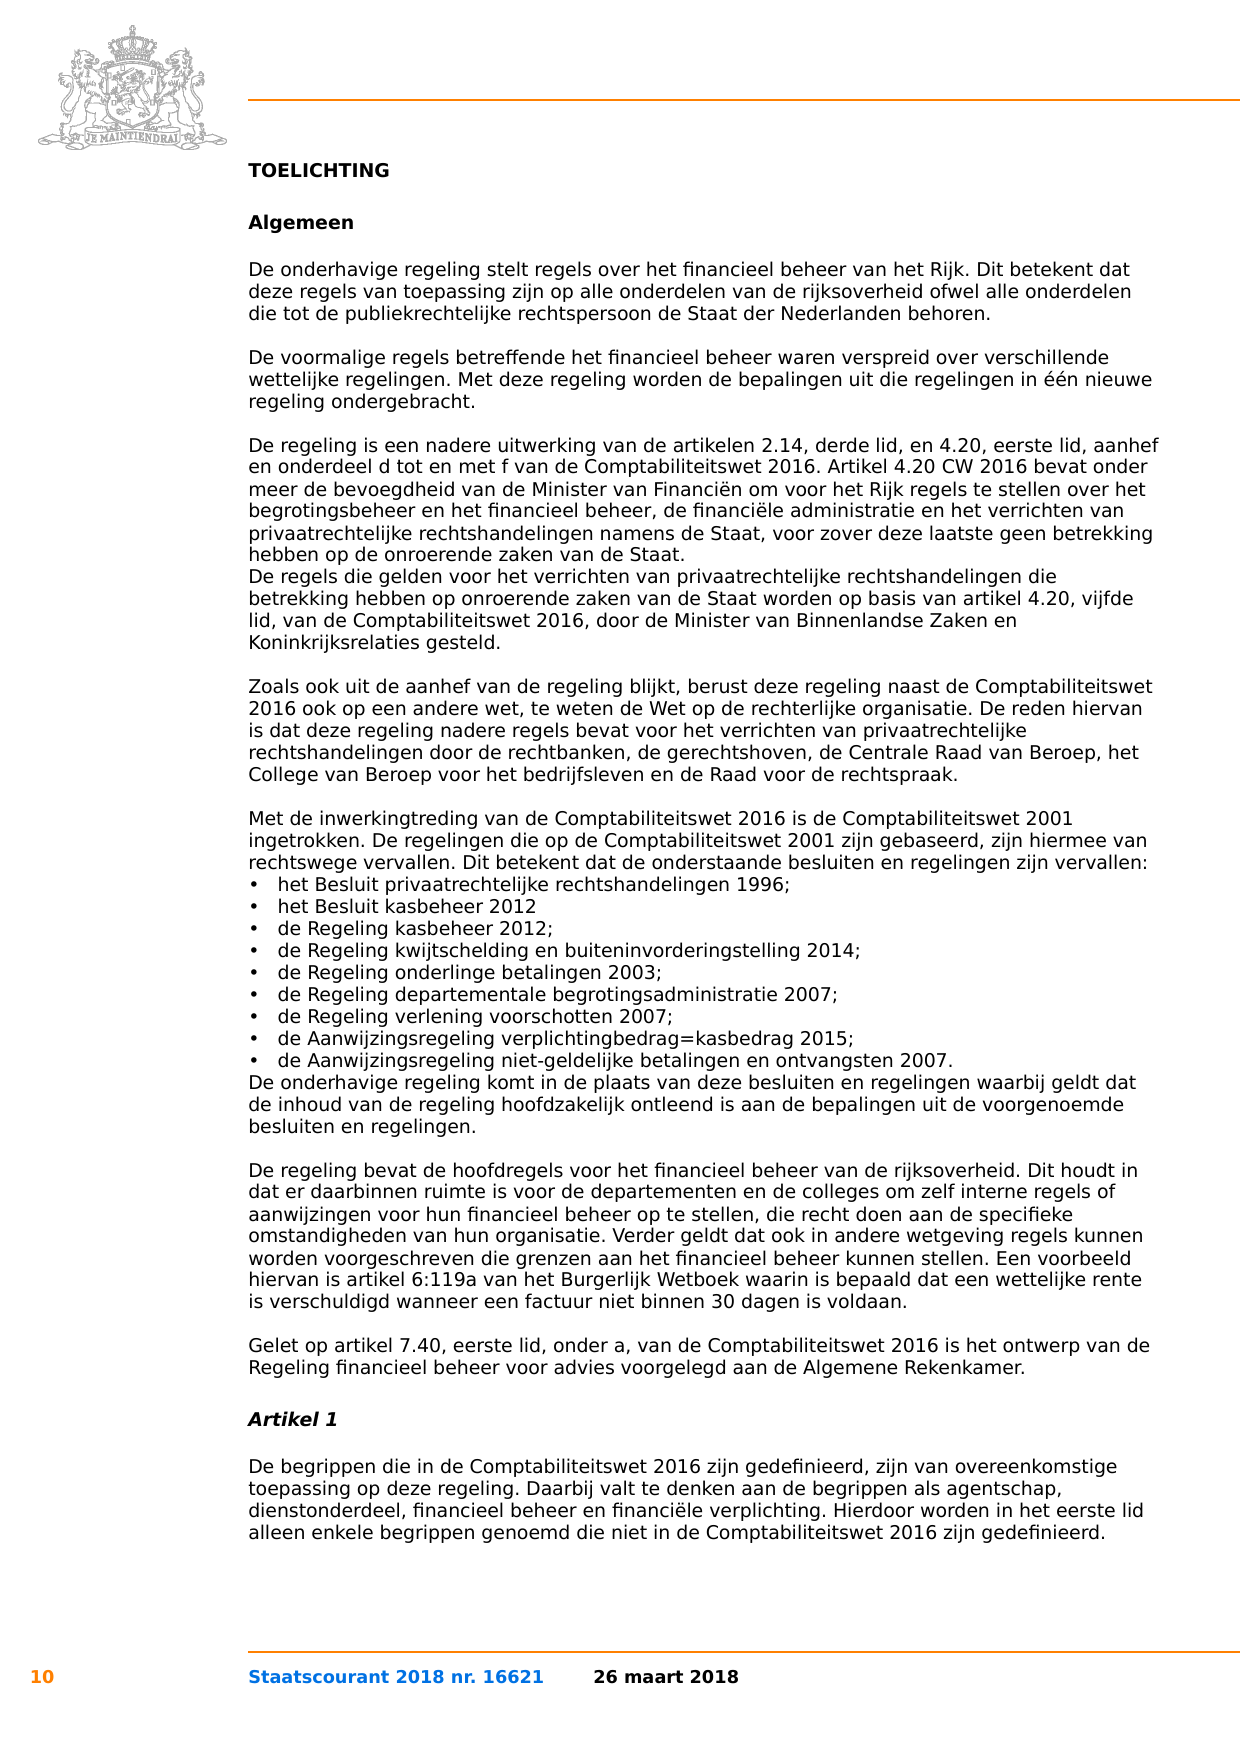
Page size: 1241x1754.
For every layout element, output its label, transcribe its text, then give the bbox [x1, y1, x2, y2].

text • het Besluit privaatrechtelijke rechtshandelingen 1996; [248, 874, 1163, 896]
subtitle Algemeen [248, 212, 1163, 234]
text • de Regeling verlening voorschotten 2007; [248, 1006, 1163, 1028]
text • de Regeling kasbeheer 2012; [248, 918, 1163, 940]
text • het Besluit kasbeheer 2012 [248, 896, 1163, 918]
text • de Regeling onderlinge betalingen 2003; [248, 962, 1163, 984]
text De onderhavige regeling stelt regels over het financieel beheer van het Rijk. Dit betekent dat deze regels van toepassing zijn op alle onderdelen van de rijksoverheid ofwel alle onderdelen die tot de publiekrechtelijke rechtspersoon de Staat der Nederlanden behoren. [248, 259, 1163, 325]
text De regeling bevat de hoofdregels voor het financieel beheer van de rijksoverheid. Dit houdt in dat er daarbinnen ruimte is voor de departementen en de colleges om zelf interne regels of aanwijzingen voor hun financieel beheer op te stellen, die recht doen aan de specifieke omstandigheden van hun organisatie. Verder geldt dat ook in andere wetgeving regels kunnen worden voorgeschreven die grenzen aan het financieel beheer kunnen stellen. Een voorbeeld hiervan is artikel 6:119a van het Burgerlijk Wetboek waarin is bepaald dat een wettelijke rente is verschuldigd wanneer een factuur niet binnen 30 dagen is voldaan. [248, 1159, 1163, 1313]
text De regeling is een nadere uitwerking van de artikelen 2.14, derde lid, en 4.20, eerste lid, aanhef en onderdeel d tot en met f van de Comptabiliteitswet 2016. Artikel 4.20 CW 2016 bevat onder meer de bevoegdheid van de Minister van Financiën om voor het Rijk regels te stellen over het begrotingsbeheer en het financieel beheer, de financiële administratie en het verrichten van privaatrechtelijke rechtshandelingen namens de Staat, voor zover deze laatste geen betrekking hebben op de onroerende zaken van de Staat. [248, 434, 1163, 566]
text De begrippen die in de Comptabiliteitswet 2016 zijn gedefinieerd, zijn van overeenkomstige toepassing op deze regeling. Daarbij valt te denken aan de begrippen als agentschap, dienstonderdeel, financieel beheer en financiële verplichting. Hierdoor worden in het eerste lid alleen enkele begrippen genoemd die niet in de Comptabiliteitswet 2016 zijn gedefinieerd. [248, 1456, 1163, 1544]
text • de Regeling departementale begrotingsadministratie 2007; [248, 984, 1163, 1006]
text Gelet op artikel 7.40, eerste lid, onder a, van de Comptabiliteitswet 2016 is het ontwerp van de Regeling financieel beheer voor advies voorgelegd aan de Algemene Rekenkamer. [248, 1335, 1163, 1379]
picture [38, 25, 227, 150]
text De regels die gelden voor het verrichten van privaatrechtelijke rechtshandelingen die betrekking hebben op onroerende zaken van de Staat worden op basis van artikel 4.20, vijfde lid, van de Comptabiliteitswet 2016, door de Minister van Binnenlandse Zaken en Koninkrijksrelaties gesteld. [248, 566, 1163, 654]
subtitle Artikel 1 [248, 1409, 1163, 1431]
subtitle TOELICHTING [248, 160, 1163, 182]
text Met de inwerkingtreding van de Comptabiliteitswet 2016 is de Comptabiliteitswet 2001 ingetrokken. De regelingen die op de Comptabiliteitswet 2001 zijn gebaseerd, zijn hiermee van rechtswege vervallen. Dit betekent dat de onderstaande besluiten en regelingen zijn vervallen: [248, 808, 1163, 874]
text • de Aanwijzingsregeling niet-geldelijke betalingen en ontvangsten 2007. [248, 1050, 1163, 1072]
text • de Regeling kwijtschelding en buiteninvorderingstelling 2014; [248, 940, 1163, 962]
text De onderhavige regeling komt in de plaats van deze besluiten en regelingen waarbij geldt dat de inhoud van de regeling hoofdzakelijk ontleend is aan de bepalingen uit de voorgenoemde besluiten en regelingen. [248, 1072, 1163, 1138]
text De voormalige regels betreffende het financieel beheer waren verspreid over verschillende wettelijke regelingen. Met deze regeling worden de bepalingen uit die regelingen in één nieuwe regeling ondergebracht. [248, 347, 1163, 413]
text Zoals ook uit de aanhef van de regeling blijkt, berust deze regeling naast de Comptabiliteitswet 2016 ook op een andere wet, te weten de Wet op de rechterlijke organisatie. De reden hiervan is dat deze regeling nadere regels bevat voor het verrichten van privaatrechtelijke rechtshandelingen door de rechtbanken, de gerechtshoven, de Centrale Raad van Beroep, het College van Beroep voor het bedrijfsleven en de Raad voor de rechtspraak. [248, 676, 1163, 786]
text • de Aanwijzingsregeling verplichtingbedrag=kasbedrag 2015; [248, 1028, 1163, 1050]
